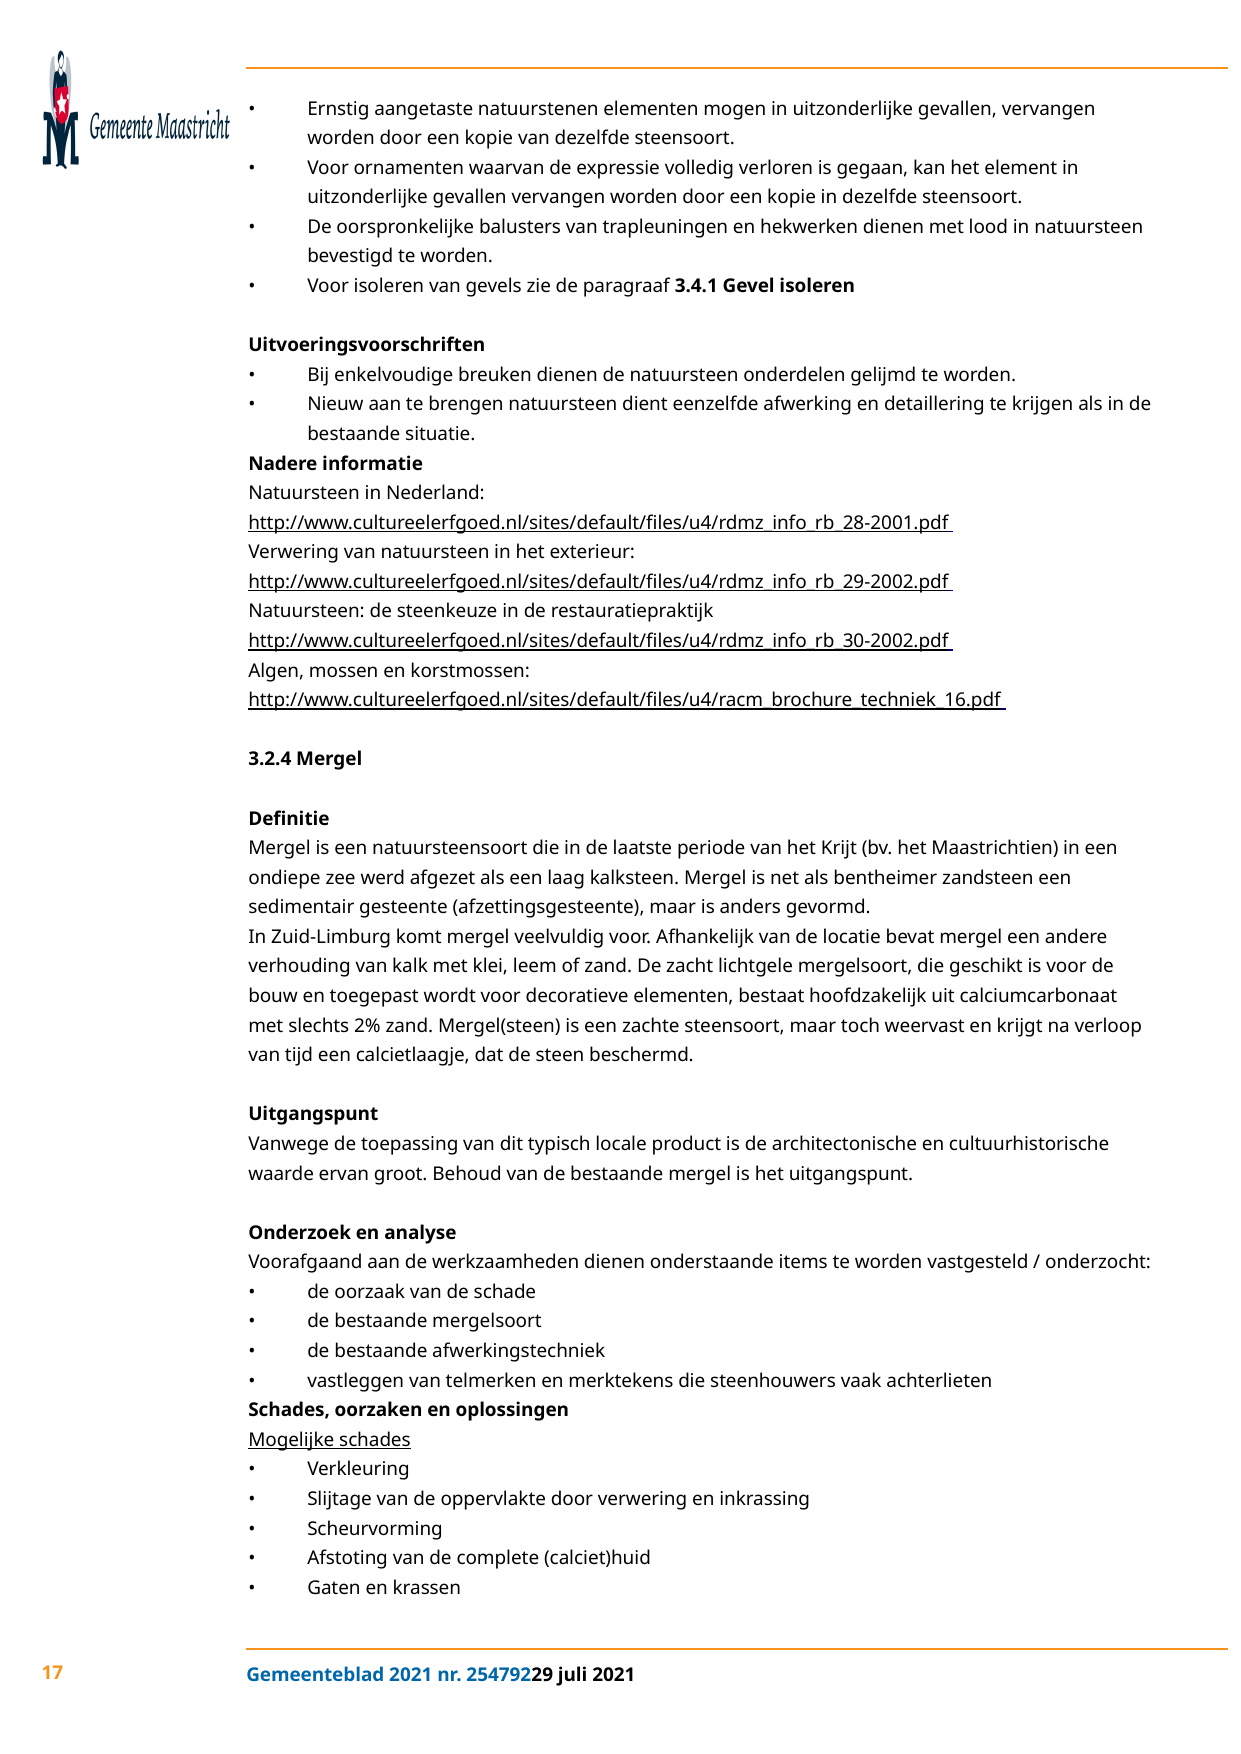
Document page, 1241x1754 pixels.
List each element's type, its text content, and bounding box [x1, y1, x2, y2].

text Schades, oorzaken en oplossingen [248, 1396, 1152, 1422]
text Voorafgaand aan de werkzaamheden dienen onderstaande items te worden vastgesteld / onderzocht: [248, 1248, 1152, 1274]
text Uitvoeringsvoorschriften [248, 331, 1152, 357]
text Mogelijke schades [248, 1426, 1152, 1452]
list Ernstig aangetaste natuurstenen elementen mogen in uitzonderlijke gevallen, vervangen worden door een kopie van dezelfde steensoort. [248, 95, 1152, 150]
text Mergel is een natuursteensoort die in de laatste periode van het Krijt (bv. het Maastrichtien) in een ondiepe zee werd afgezet als een laag kalksteen. Mergel is net als bentheimer zandsteen een sedimentair gesteente (afzettingsgesteente), maar is anders gevormd. [248, 834, 1152, 919]
text http://www.cultureelerfgoed.nl/sites/default/files/u4/rdmz_info_rb_30-2002.pdf [248, 627, 1152, 653]
text http://www.cultureelerfgoed.nl/sites/default/files/u4/rdmz_info_rb_28-2001.pdf [248, 509, 1152, 535]
list Voor ornamenten waarvan de expressie volledig verloren is gegaan, kan het element in uitzonderlijke gevallen vervangen worden door een kopie in dezelfde steensoort. [248, 154, 1152, 209]
list Bij enkelvoudige breuken dienen de natuursteen onderdelen gelijmd te worden. [248, 361, 1152, 387]
text In Zuid-Limburg komt mergel veelvuldig voor. Afhankelijk van de locatie bevat mergel een andere verhouding van kalk met klei, leem of zand. De zacht lichtgele mergelsoort, die geschikt is voor de bouw en toegepast wordt voor decoratieve elementen, bestaat hoofdzakelijk uit calciumcarbonaat met slechts 2% zand. Mergel(steen) is een zachte steensoort, maar toch weervast en krijgt na verloop van tijd een calcietlaagje, dat de steen beschermd. [248, 923, 1152, 1067]
list Voor isoleren van gevels zie de paragraaf 3.4.1 Gevel isoleren [248, 272, 1152, 298]
list Nieuw aan te brengen natuursteen dient eenzelfde afwerking en detaillering te krijgen als in de bestaande situatie. [248, 391, 1152, 446]
list de oorzaak van de schade [248, 1278, 1152, 1304]
text http://www.cultureelerfgoed.nl/sites/default/files/u4/rdmz_info_rb_29-2002.pdf [248, 568, 1152, 594]
list Gaten en krassen [248, 1574, 1152, 1600]
list Slijtage van de oppervlakte door verwering en inkrassing [248, 1485, 1152, 1511]
text http://www.cultureelerfgoed.nl/sites/default/files/u4/racm_brochure_techniek_16.pdf [248, 686, 1152, 712]
text 3.2.4 Mergel [248, 746, 1152, 771]
list vastleggen van telmerken en merktekens die steenhouwers vaak achterlieten [248, 1367, 1152, 1393]
text Onderzoek en analyse [248, 1219, 1152, 1245]
text Natuursteen: de steenkeuze in de restauratiepraktijk [248, 598, 1152, 623]
text Vanwege de toepassing van dit typisch locale product is de architectonische en cultuurhistorische waarde ervan groot. Behoud van de bestaande mergel is het uitgangspunt. [248, 1130, 1152, 1186]
list De oorspronkelijke balusters van trapleuningen en hekwerken dienen met lood in natuursteen bevestigd te worden. [248, 213, 1152, 268]
text Natuursteen in Nederland: [248, 479, 1152, 505]
text Definitie [248, 805, 1152, 831]
list de bestaande mergelsoort [248, 1308, 1152, 1333]
list Verkleuring [248, 1456, 1152, 1481]
picture [41, 47, 231, 172]
text Algen, mossen en korstmossen: [248, 657, 1152, 683]
list Afstoting van de complete (calciet)huid [248, 1544, 1152, 1570]
text Verwering van natuursteen in het exterieur: [248, 538, 1152, 564]
list de bestaande afwerkingstechniek [248, 1337, 1152, 1363]
text Uitgangspunt [248, 1101, 1152, 1126]
list Scheurvorming [248, 1515, 1152, 1541]
text Nadere informatie [248, 450, 1152, 476]
